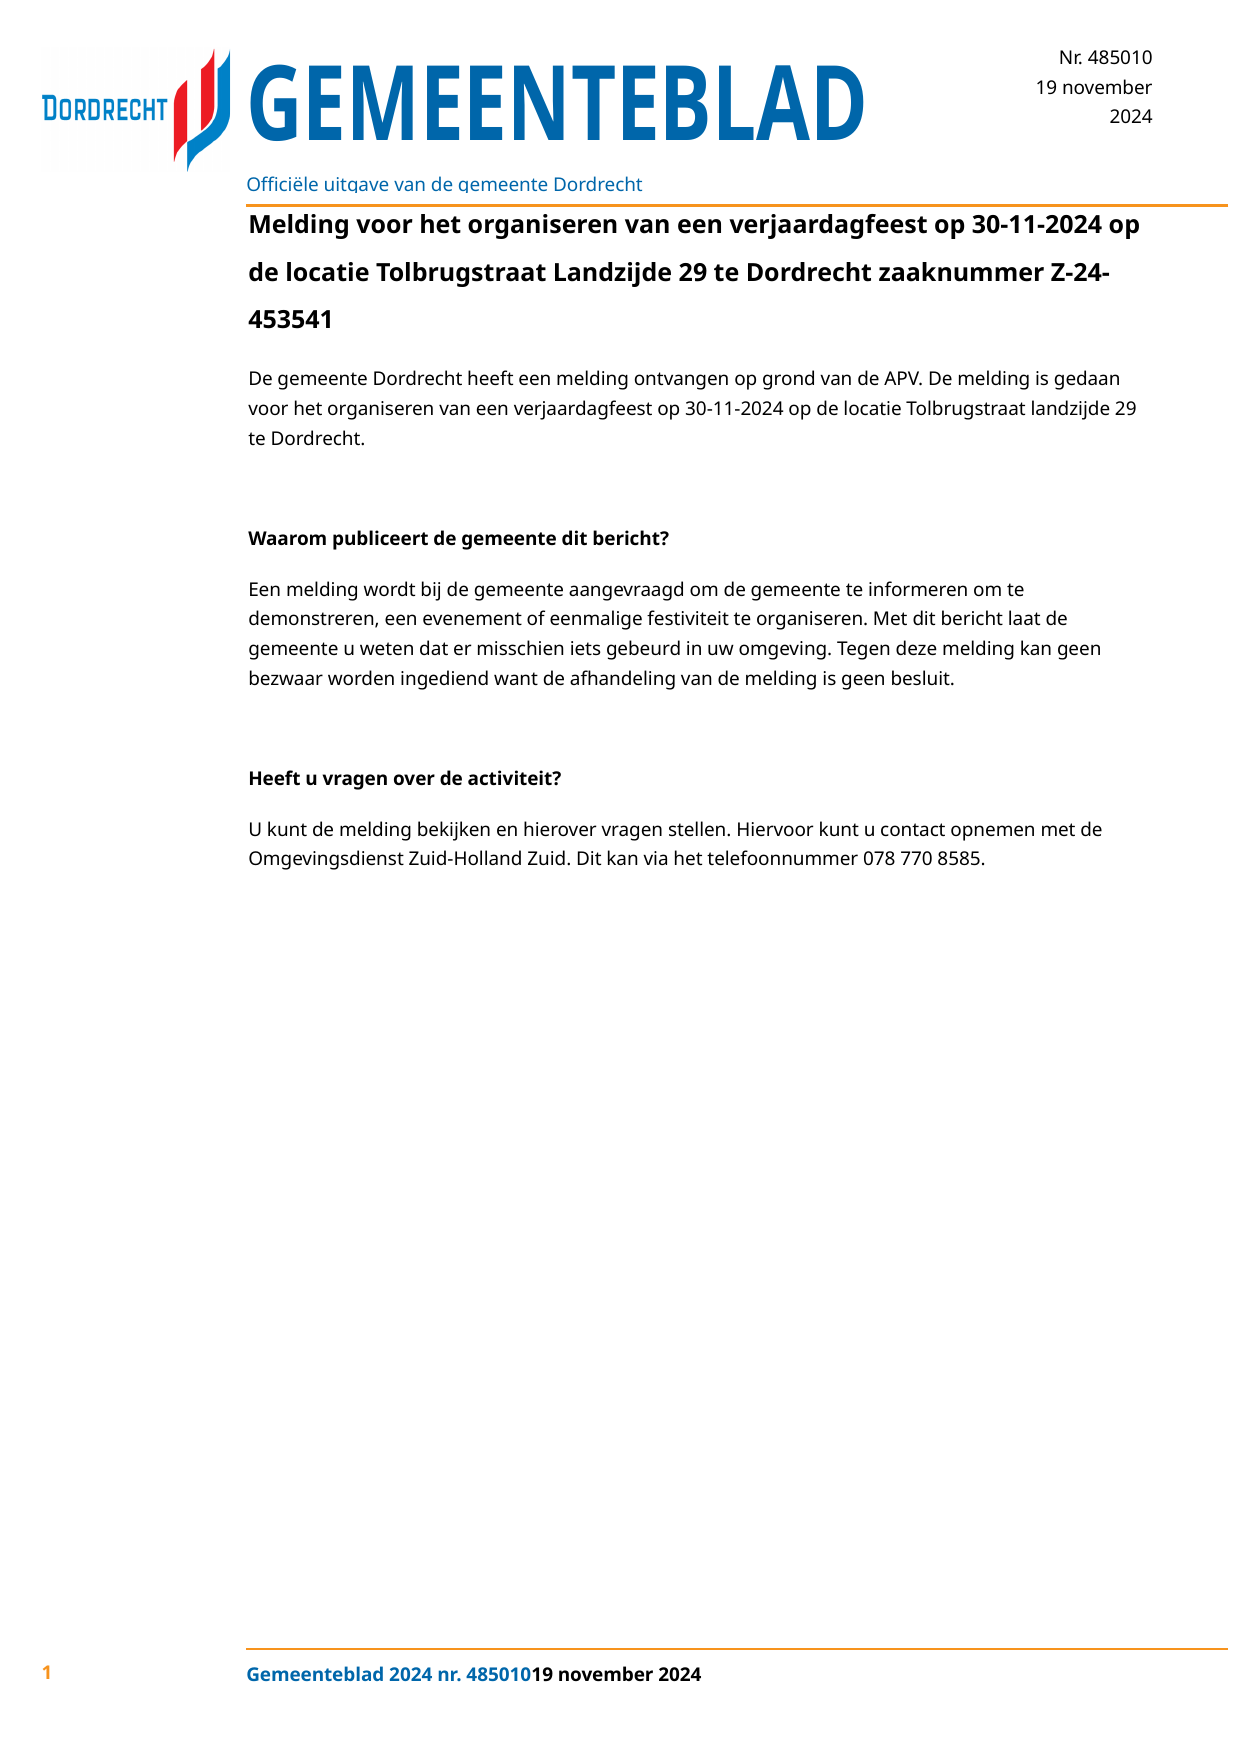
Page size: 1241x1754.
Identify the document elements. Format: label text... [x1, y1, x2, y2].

text U kunt de melding bekijken en hierover vragen stellen. Hiervoor kunt u contact opnemen met de Omgevingsdienst Zuid-Holland Zuid. Dit kan via het telefoonnummer 078 770 8585. [248, 816, 1152, 871]
picture [41, 47, 231, 172]
text Melding voor het organiseren van een verjaardagfeest op 30-11-2024 op de locatie Tolbrugstraat Landzijde 29 te Dordrecht zaaknummer Z-24-453541 [248, 207, 1152, 336]
text Een melding wordt bij de gemeente aangevraagd om de gemeente te informeren om te demonstreren, een evenement of eenmalige festiviteit te organiseren. Met dit bericht laat de gemeente u weten dat er misschien iets gebeurd in uw omgeving. Tegen deze melding kan geen bezwaar worden ingediend want de afhandeling van de melding is geen besluit. [248, 576, 1152, 690]
text De gemeente Dordrecht heeft een melding ontvangen op grond van de APV. De melding is gedaan voor het organiseren van een verjaardagfeest op 30-11-2024 op de locatie Tolbrugstraat landzijde 29 te Dordrecht. [248, 366, 1152, 450]
text Waarom publiceert de gemeente dit bericht? [248, 526, 1152, 551]
text Heeft u vragen over de activiteit? [248, 766, 1152, 791]
